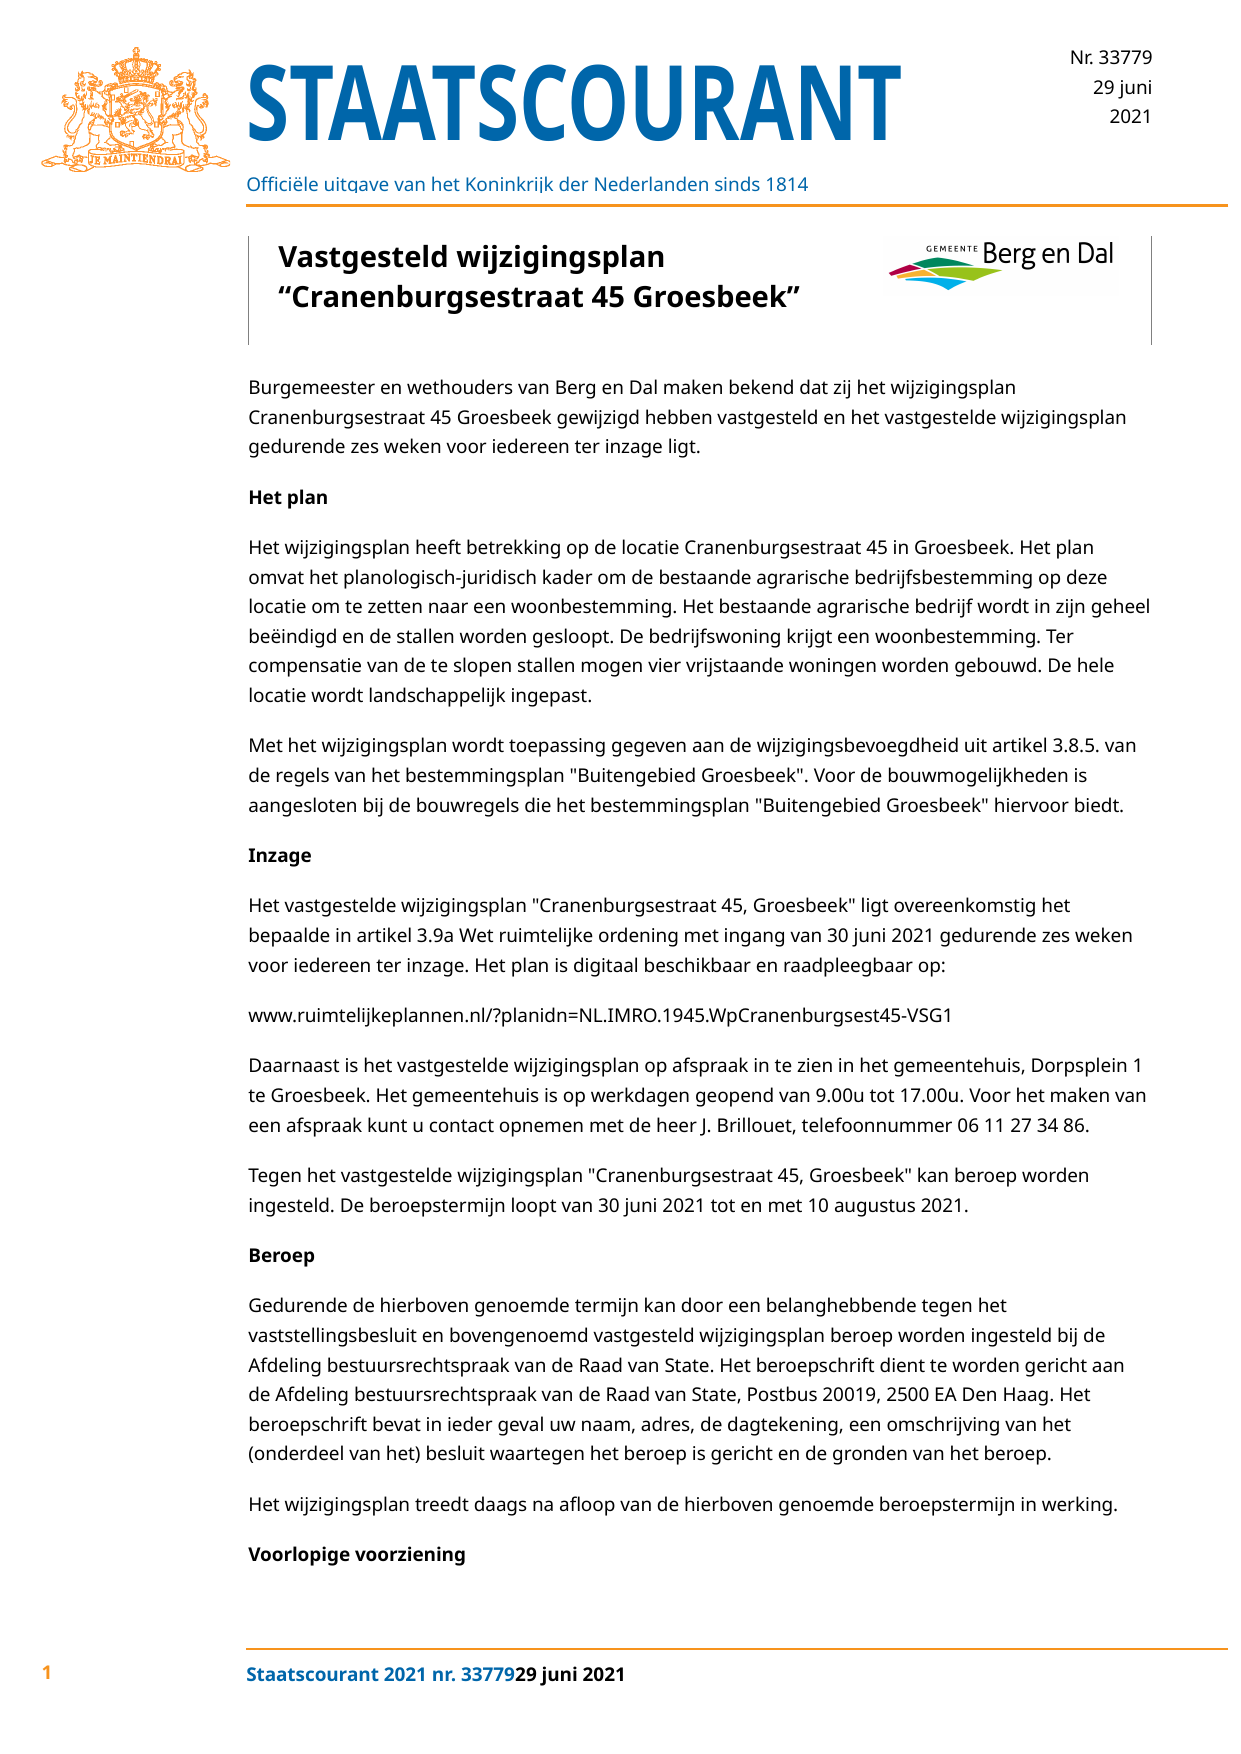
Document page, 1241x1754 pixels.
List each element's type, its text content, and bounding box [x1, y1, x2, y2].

text Beroep [248, 1242, 1152, 1268]
text Gedurende de hierboven genoemde termijn kan door een belanghebbende tegen het vaststellingsbesluit en bovengenoemd vastgesteld wijzigingsplan beroep worden ingesteld bij de Afdeling bestuursrechtspraak van de Raad van State. Het beroepschrift dient te worden gericht aan de Afdeling bestuursrechtspraak van de Raad van State, Postbus 20019, 2500 EA Den Haag. Het beroepschrift bevat in ieder geval uw naam, adres, de dagtekening, een omschrijving van het (onderdeel van het) besluit waartegen het beroep is gericht en de gronden van het beroep. [248, 1293, 1152, 1466]
table_header Vastgesteld wijzigingsplan “Cranenburgsestraat 45 Groesbeek” [249, 236, 850, 345]
table_header [850, 236, 1151, 345]
text Voorlopige voorziening [248, 1541, 1152, 1567]
picture [41, 47, 231, 172]
text Inzage [248, 842, 1152, 868]
text Het wijzigingsplan treedt daags na afloop van de hierboven genoemde beroepstermijn in werking. [248, 1491, 1152, 1517]
text www.ruimtelijkeplannen.nl/?planidn=NL.IMRO.1945.WpCranenburgsest45-VSG1 [248, 1002, 1152, 1028]
text Het vastgestelde wijzigingsplan "Cranenburgsestraat 45, Groesbeek" ligt overeenkomstig het bepaalde in artikel 3.9a Wet ruimtelijke ordening met ingang van 30 juni 2021 gedurende zes weken voor iedereen ter inzage. Het plan is digitaal beschikbaar en raadpleegbaar op: [248, 893, 1152, 977]
text Burgemeester en wethouders van Berg en Dal maken bekend dat zij het wijzigingsplan Cranenburgsestraat 45 Groesbeek gewijzigd hebben vastgesteld en het vastgestelde wijzigingsplan gedurende zes weken voor iedereen ter inzage ligt. [248, 374, 1152, 459]
text Daarnaast is het vastgestelde wijzigingsplan op afspraak in te zien in het gemeentehuis, Dorpsplein 1 te Groesbeek. Het gemeentehuis is op werkdagen geopend van 9.00u tot 17.00u. Voor het maken van een afspraak kunt u contact opnemen met de heer J. Brillouet, telefoonnummer 06 11 27 34 86. [248, 1053, 1152, 1137]
text Het wijzigingsplan heeft betrekking op de locatie Cranenburgsestraat 45 in Groesbeek. Het plan omvat het planologisch-juridisch kader om de bestaande agrarische bedrijfsbestemming op deze locatie om te zetten naar een woonbestemming. Het bestaande agrarische bedrijf wordt in zijn geheel beëindigd en de stallen worden gesloopt. De bedrijfswoning krijgt een woonbestemming. Ter compensatie van de te slopen stallen mogen vier vrijstaande woningen worden gebouwd. De hele locatie wordt landschappelijk ingepast. [248, 534, 1152, 708]
text Het plan [248, 484, 1152, 509]
text Met het wijzigingsplan wordt toepassing gegeven aan de wijzigingsbevoegdheid uit artikel 3.8.5. van de regels van het bestemmingsplan "Buitengebied Groesbeek". Voor de bouwmogelijkheden is aangesloten bij de bouwregels die het bestemmingsplan "Buitengebied Groesbeek" hiervoor biedt. [248, 733, 1152, 817]
text Tegen het vastgestelde wijzigingsplan "Cranenburgsestraat 45, Groesbeek" kan beroep worden ingesteld. De beroepstermijn loopt van 30 juni 2021 tot en met 10 augustus 2021. [248, 1162, 1152, 1217]
picture [882, 236, 1119, 296]
